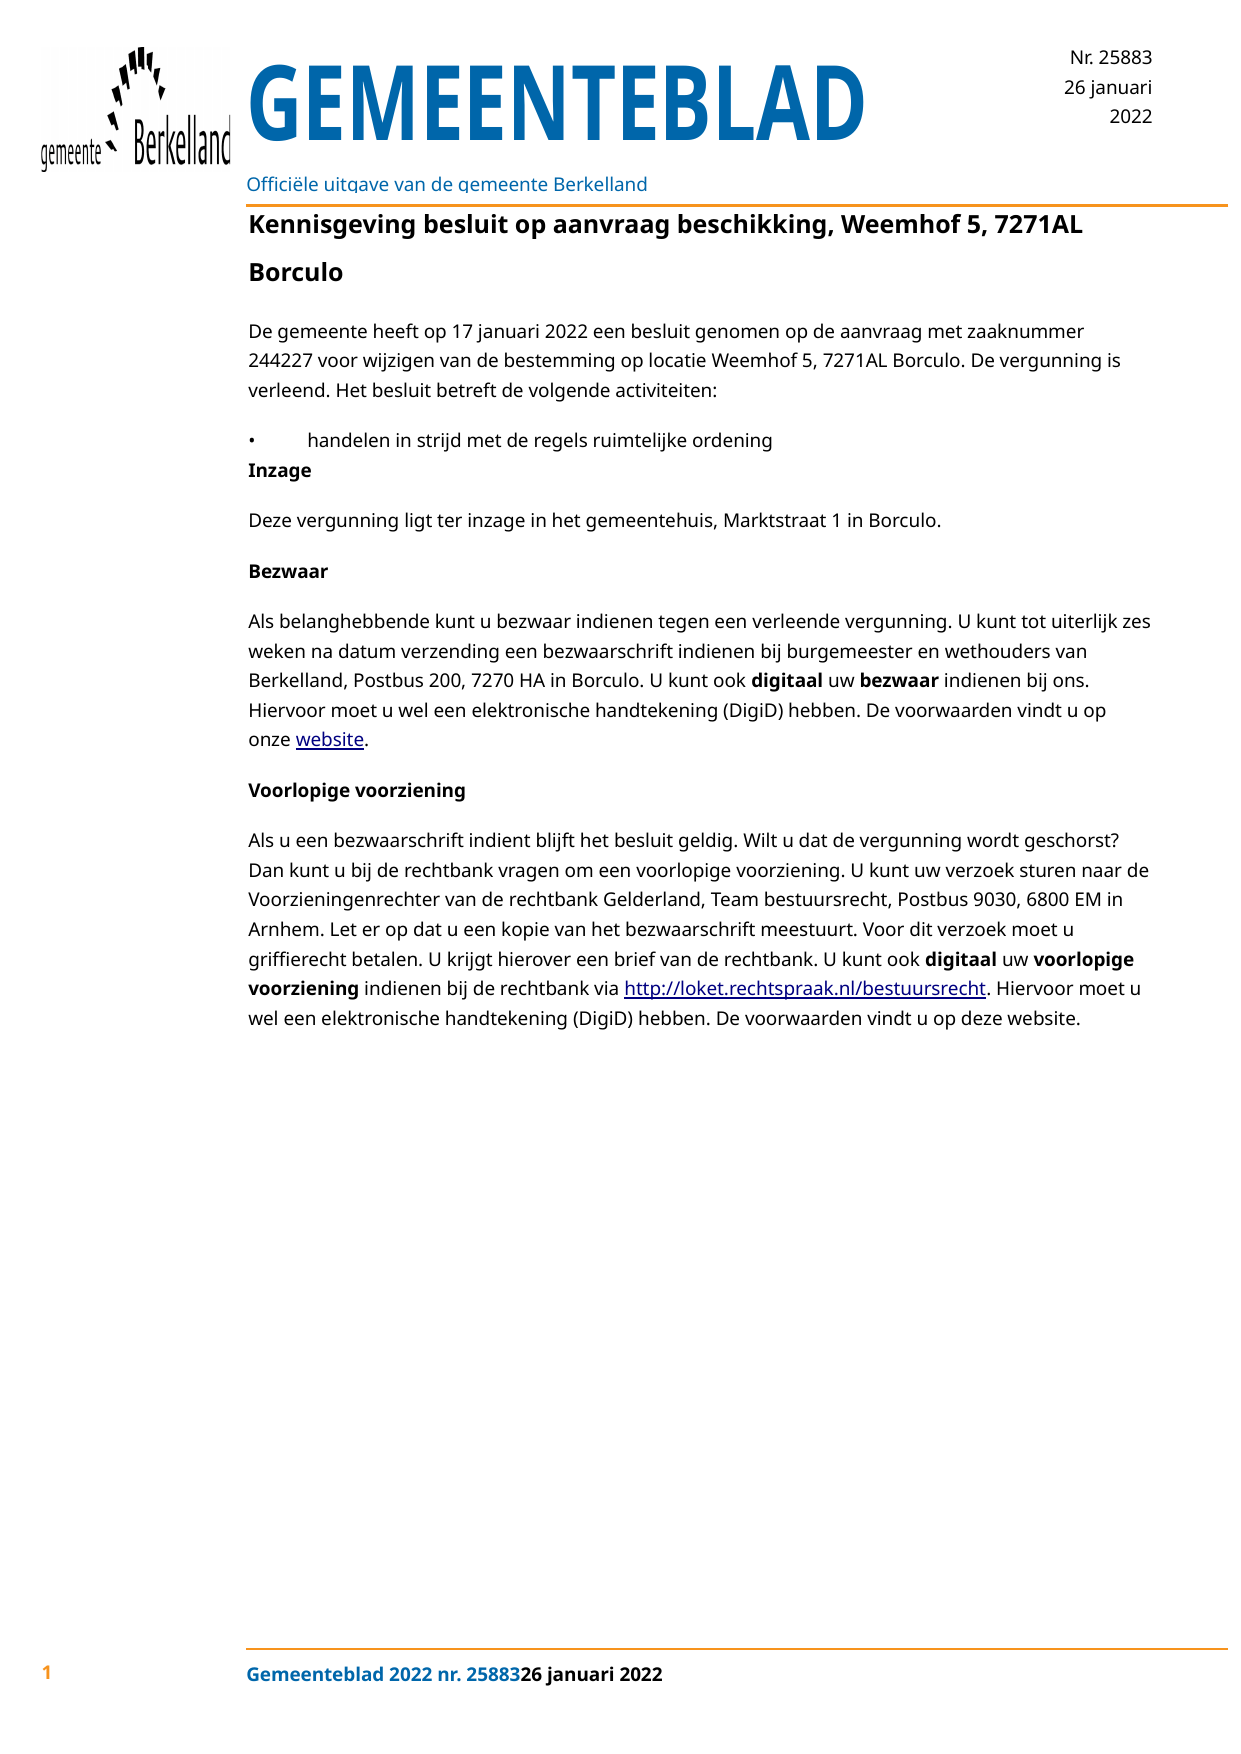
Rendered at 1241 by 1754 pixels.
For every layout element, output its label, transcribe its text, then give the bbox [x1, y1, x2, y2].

text Inzage [248, 457, 1152, 483]
text Als u een bezwaarschrift indient blijft het besluit geldig. Wilt u dat de vergunning wordt geschorst? Dan kunt u bij de rechtbank vragen om een voorlopige voorziening. U kunt uw verzoek sturen naar de Voorzieningenrechter van de rechtbank Gelderland, Team bestuursrecht, Postbus 9030, 6800 EM in Arnhem. Let er op dat u een kopie van het bezwaarschrift meestuurt. Voor dit verzoek moet u griffierecht betalen. U krijgt hierover een brief van de rechtbank. U kunt ook digitaal uw voorlopige voorziening indienen bij de rechtbank via http://loket.rechtspraak.nl/bestuursrecht. Hiervoor moet u wel een elektronische handtekening (DigiD) hebben. De voorwaarden vindt u op deze website. [248, 827, 1152, 1031]
picture [41, 47, 231, 172]
list handelen in strijd met de regels ruimtelijke ordening [248, 427, 1152, 453]
text Voorlopige voorziening [248, 777, 1152, 803]
text De gemeente heeft op 17 januari 2022 een besluit genomen op de aanvraag met zaaknummer 244227 voor wijzigen van de bestemming op locatie Weemhof 5, 7271AL Borculo. De vergunning is verleend. Het besluit betreft de volgende activiteiten: [248, 318, 1152, 403]
text Bezwaar [248, 558, 1152, 584]
text Kennisgeving besluit op aanvraag beschikking, Weemhof 5, 7271AL Borculo [248, 207, 1152, 288]
text Deze vergunning ligt ter inzage in het gemeentehuis, Marktstraat 1 in Borculo. [248, 507, 1152, 533]
text Als belanghebbende kunt u bezwaar indienen tegen een verleende vergunning. U kunt tot uiterlijk zes weken na datum verzending een bezwaarschrift indienen bij burgemeester en wethouders van Berkelland, Postbus 200, 7270 HA in Borculo. U kunt ook digitaal uw bezwaar indienen bij ons. Hiervoor moet u wel een elektronische handtekening (DigiD) hebben. De voorwaarden vindt u op onze website. [248, 608, 1152, 752]
